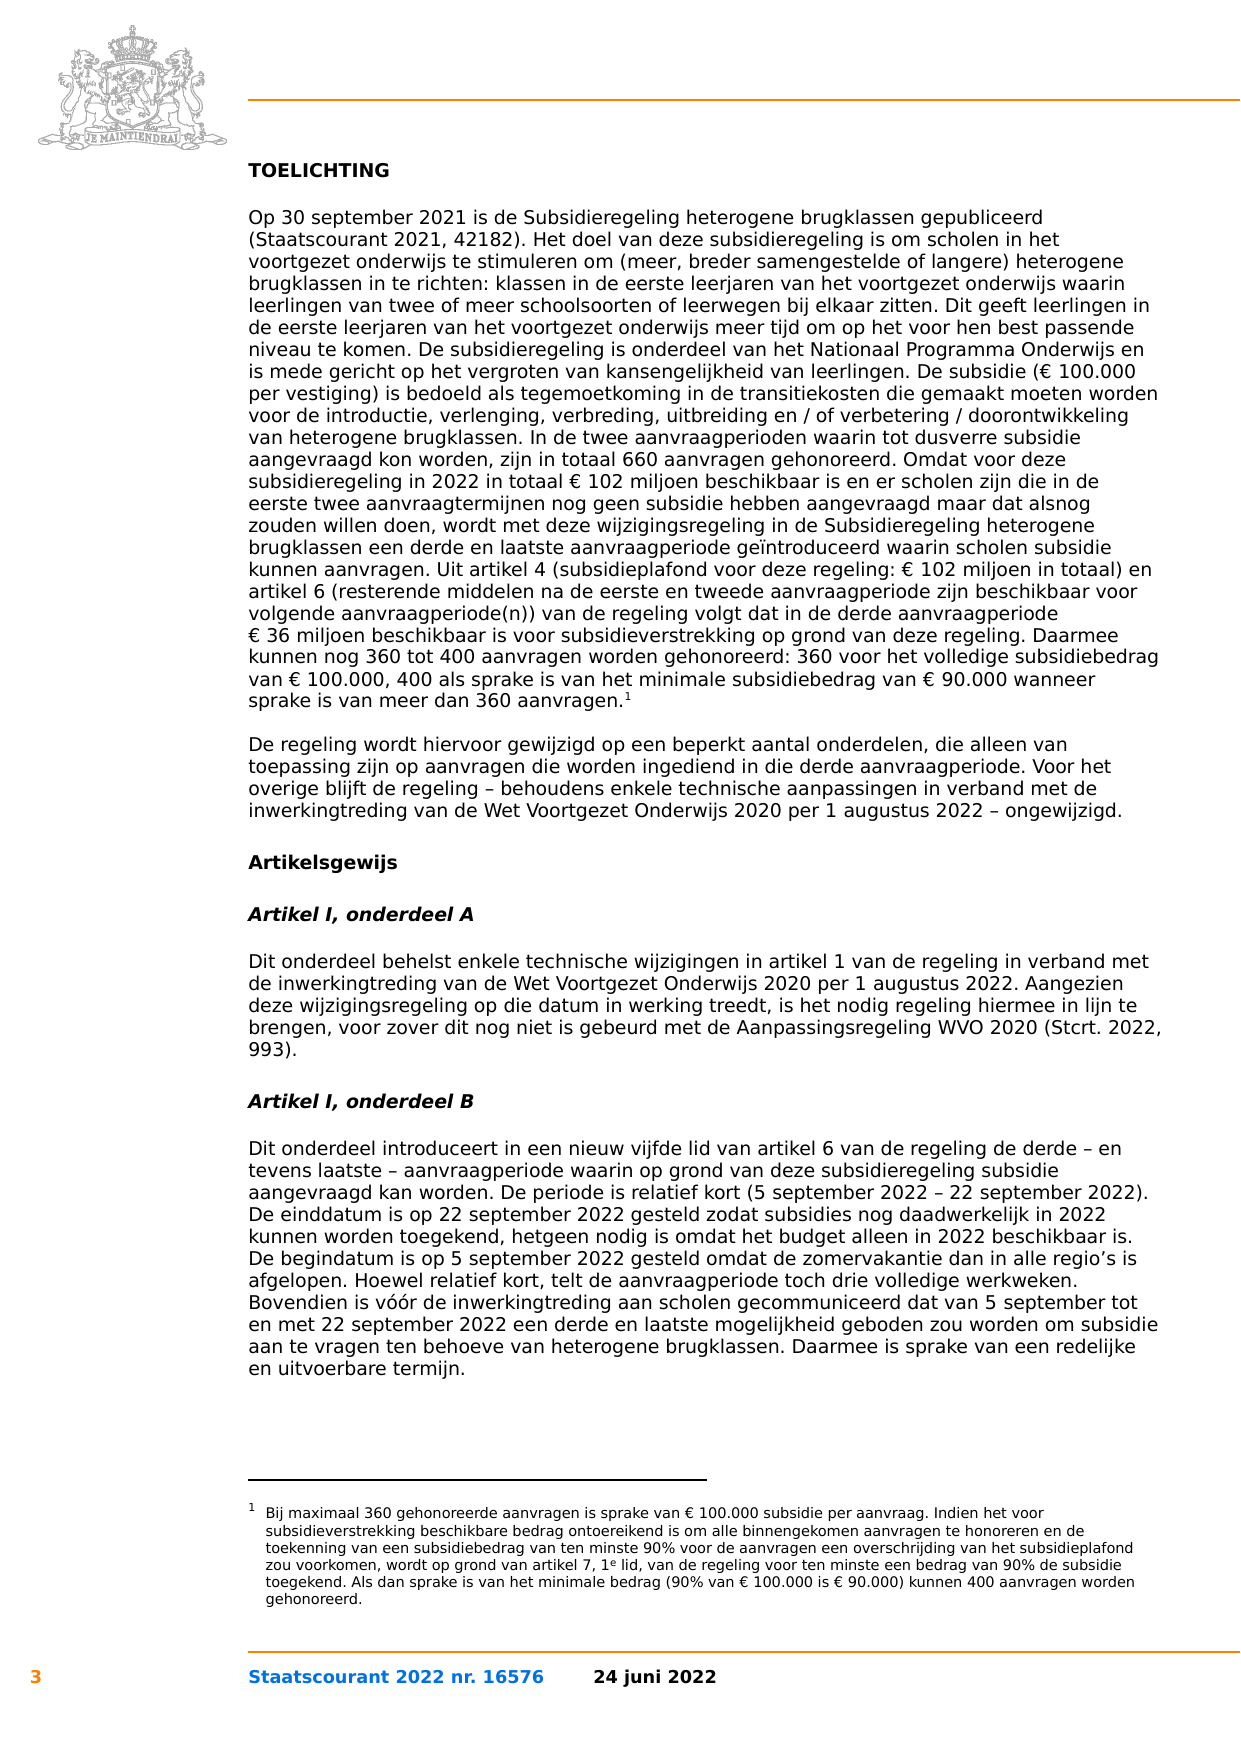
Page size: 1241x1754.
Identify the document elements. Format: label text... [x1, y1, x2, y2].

text Dit onderdeel behelst enkele technische wijzigingen in artikel 1 van de regeling in verband met de inwerkingtreding van de Wet Voortgezet Onderwijs 2020 per 1 augustus 2022. Aangezien deze wijzigingsregeling op die datum in werking treedt, is het nodig regeling hiermee in lijn te brengen, voor zover dit nog niet is gebeurd met de Aanpassingsregeling WVO 2020 (Stcrt. 2022, 993). [248, 951, 1163, 1061]
text De regeling wordt hiervoor gewijzigd op een beperkt aantal onderdelen, die alleen van toepassing zijn op aanvragen die worden ingediend in die derde aanvraagperiode. Voor het overige blijft de regeling – behoudens enkele technische aanpassingen in verband met de inwerkingtreding van de Wet Voortgezet Onderwijs 2020 per 1 augustus 2022 – ongewijzigd. [248, 734, 1163, 822]
text Bij maximaal 360 gehonoreerde aanvragen is sprake van € 100.000 subsidie per aanvraag. Indien het voor subsidieverstrekking beschikbare bedrag ontoereikend is om alle binnengekomen aanvragen te honoreren en de toekenning van een subsidiebedrag van ten minste 90% voor de aanvragen een overschrijding van het subsidieplafond zou voorkomen, wordt op grond van artikel 7, 1e lid, van de regeling voor ten minste een bedrag van 90% de subsidie toegekend. Als dan sprake is van het minimale bedrag (90% van € 100.000 is € 90.000) kunnen 400 aanvragen worden gehonoreerd. [248, 1501, 1163, 1608]
subtitle Artikelsgewijs [248, 852, 1163, 874]
subtitle Artikel I, onderdeel A [248, 904, 1163, 926]
subtitle TOELICHTING [248, 160, 1163, 182]
picture [38, 25, 227, 150]
text Dit onderdeel introduceert in een nieuw vijfde lid van artikel 6 van de regeling de derde – en tevens laatste – aanvraagperiode waarin op grond van deze subsidieregeling subsidie aangevraagd kan worden. De periode is relatief kort (5 september 2022 – 22 september 2022). De einddatum is op 22 september 2022 gesteld zodat subsidies nog daadwerkelijk in 2022 kunnen worden toegekend, hetgeen nodig is omdat het budget alleen in 2022 beschikbaar is. De begindatum is op 5 september 2022 gesteld omdat de zomervakantie dan in alle regio’s is afgelopen. Hoewel relatief kort, telt de aanvraagperiode toch drie volledige werkweken. Bovendien is vóór de inwerkingtreding aan scholen gecommuniceerd dat van 5 september tot en met 22 september 2022 een derde en laatste mogelijkheid geboden zou worden om subsidie aan te vragen ten behoeve van heterogene brugklassen. Daarmee is sprake van een redelijke en uitvoerbare termijn. [248, 1138, 1163, 1380]
subtitle Artikel I, onderdeel B [248, 1091, 1163, 1113]
text Op 30 september 2021 is de Subsidieregeling heterogene brugklassen gepubliceerd (Staatscourant 2021, 42182). Het doel van deze subsidieregeling is om scholen in het voortgezet onderwijs te stimuleren om (meer, breder samengestelde of langere) heterogene brugklassen in te richten: klassen in de eerste leerjaren van het voortgezet onderwijs waarin leerlingen van twee of meer schoolsoorten of leerwegen bij elkaar zitten. Dit geeft leerlingen in de eerste leerjaren van het voortgezet onderwijs meer tijd om op het voor hen best passende niveau te komen. De subsidieregeling is onderdeel van het Nationaal Programma Onderwijs en is mede gericht op het vergroten van kansengelijkheid van leerlingen. De subsidie (€ 100.000 per vestiging) is bedoeld als tegemoetkoming in de transitiekosten die gemaakt moeten worden voor de introductie, verlenging, verbreding, uitbreiding en / of verbetering / doorontwikkeling van heterogene brugklassen. In de twee aanvraagperioden waarin tot dusverre subsidie aangevraagd kon worden, zijn in totaal 660 aanvragen gehonoreerd. Omdat voor deze subsidieregeling in 2022 in totaal € 102 miljoen beschikbaar is en er scholen zijn die in de eerste twee aanvraagtermijnen nog geen subsidie hebben aangevraagd maar dat alsnog zouden willen doen, wordt met deze wijzigingsregeling in de Subsidieregeling heterogene brugklassen een derde en laatste aanvraagperiode geïntroduceerd waarin scholen subsidie kunnen aanvragen. Uit artikel 4 (subsidieplafond voor deze regeling: € 102 miljoen in totaal) en artikel 6 (resterende middelen na de eerste en tweede aanvraagperiode zijn beschikbaar voor volgende aanvraagperiode(n)) van de regeling volgt dat in de derde aanvraagperiode € 36 miljoen beschikbaar is voor subsidieverstrekking op grond van deze regeling. Daarmee kunnen nog 360 tot 400 aanvragen worden gehonoreerd: 360 voor het volledige subsidiebedrag van € 100.000, 400 als sprake is van het minimale subsidiebedrag van € 90.000 wanneer sprake is van meer dan 360 aanvragen. [248, 207, 1163, 712]
